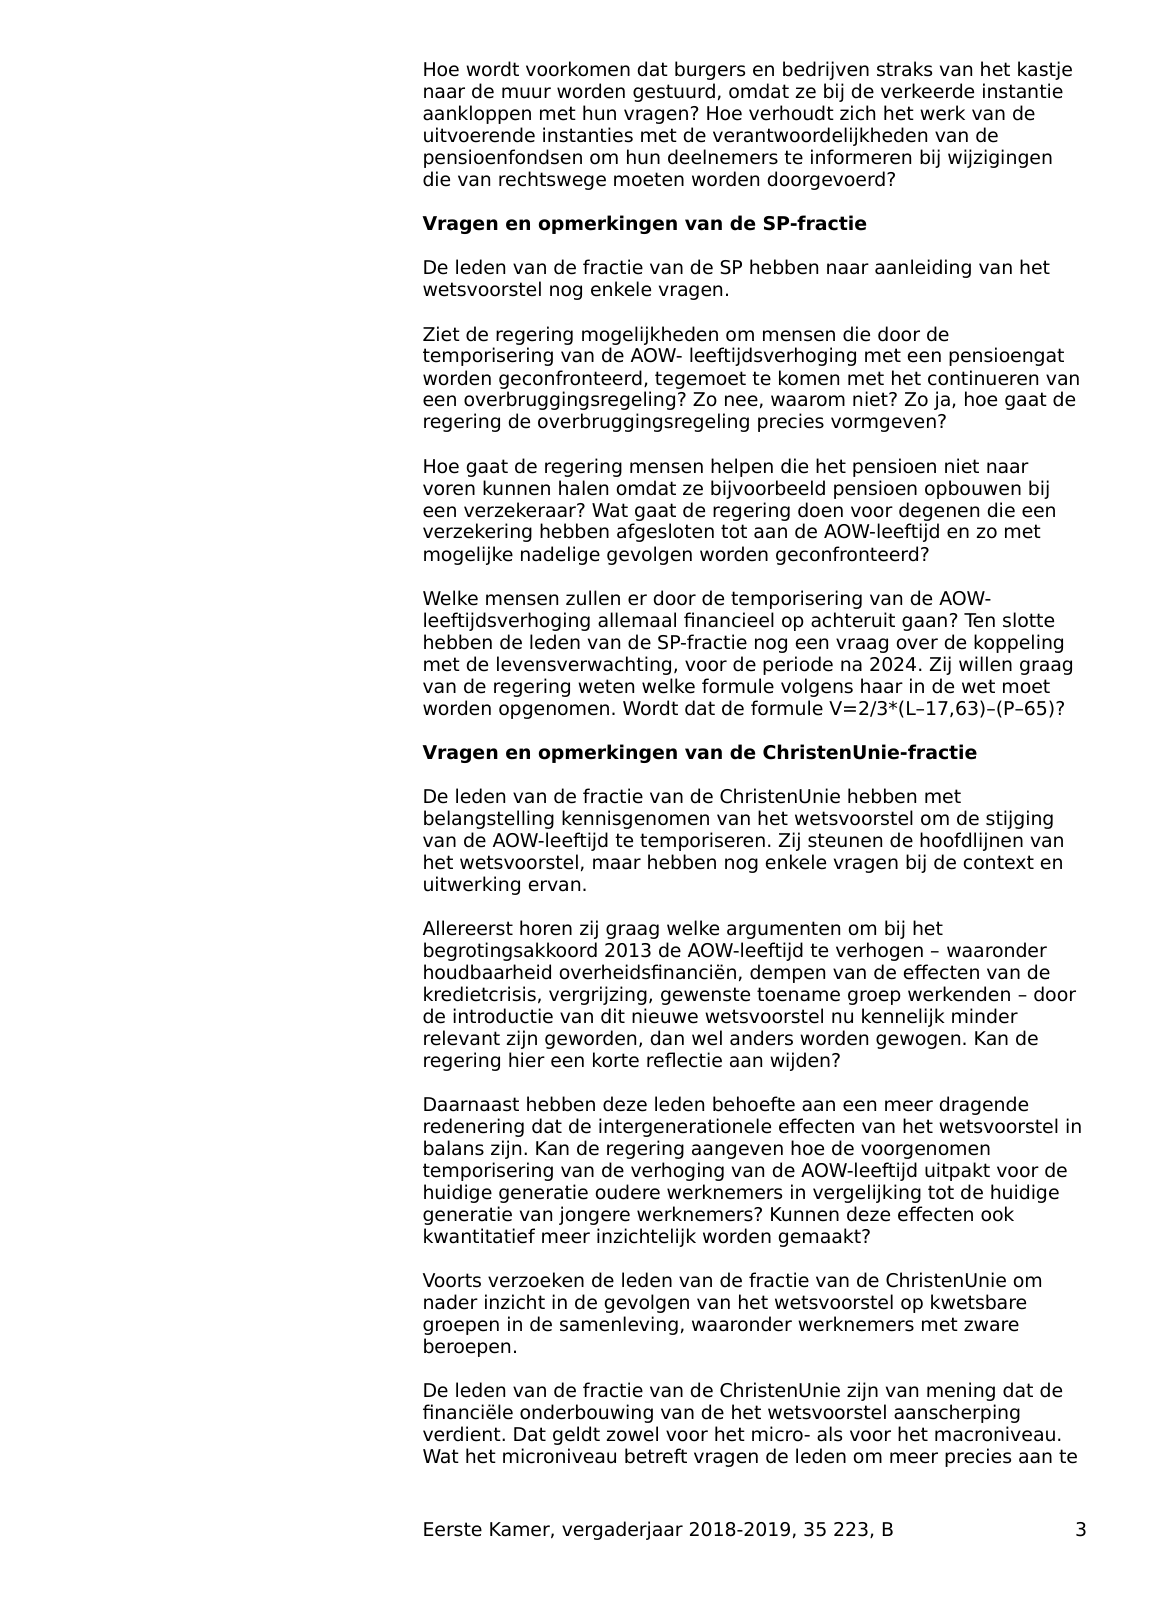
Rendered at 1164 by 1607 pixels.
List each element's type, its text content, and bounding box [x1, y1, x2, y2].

subtitle Vragen en opmerkingen van de SP-fractie [422, 213, 1087, 235]
text De leden van de fractie van de ChristenUnie hebben met belangstelling kennisgenomen van het wetsvoorstel om de stijging van de AOW-leeftijd te temporiseren. Zij steunen de hoofdlijnen van het wetsvoorstel, maar hebben nog enkele vragen bij de context en uitwerking ervan. [422, 786, 1087, 896]
text Hoe gaat de regering mensen helpen die het pensioen niet naar voren kunnen halen omdat ze bijvoorbeeld pensioen opbouwen bij een verzekeraar? Wat gaat de regering doen voor degenen die een verzekering hebben afgesloten tot aan de AOW-leeftijd en zo met mogelijke nadelige gevolgen worden geconfronteerd? [422, 456, 1087, 565]
text De leden van de fractie van de ChristenUnie zijn van mening dat de financiële onderbouwing van de het wetsvoorstel aanscherping verdient. Dat geldt zowel voor het micro- als voor het macroniveau. Wat het microniveau betreft vragen de leden om meer precies aan te [422, 1380, 1087, 1468]
subtitle Vragen en opmerkingen van de ChristenUnie-fractie [422, 742, 1087, 764]
text Welke mensen zullen er door de temporisering van de AOW-leeftijdsverhoging allemaal financieel op achteruit gaan? Ten slotte hebben de leden van de SP-fractie nog een vraag over de koppeling met de levensverwachting, voor de periode na 2024. Zij willen graag van de regering weten welke formule volgens haar in de wet moet worden opgenomen. Wordt dat de formule V=2/3*(L–17,63)–(P–65)? [422, 588, 1087, 719]
text Daarnaast hebben deze leden behoefte aan een meer dragende redenering dat de intergenerationele effecten van het wetsvoorstel in balans zijn. Kan de regering aangeven hoe de voorgenomen temporisering van de verhoging van de AOW-leeftijd uitpakt voor de huidige generatie oudere werknemers in vergelijking tot de huidige generatie van jongere werknemers? Kunnen deze effecten ook kwantitatief meer inzichtelijk worden gemaakt? [422, 1094, 1087, 1248]
text Voorts verzoeken de leden van de fractie van de ChristenUnie om nader inzicht in de gevolgen van het wetsvoorstel op kwetsbare groepen in de samenleving, waaronder werknemers met zware beroepen. [422, 1270, 1087, 1358]
text Hoe wordt voorkomen dat burgers en bedrijven straks van het kastje naar de muur worden gestuurd, omdat ze bij de verkeerde instantie aankloppen met hun vragen? Hoe verhoudt zich het werk van de uitvoerende instanties met de verantwoordelijkheden van de pensioenfondsen om hun deelnemers te informeren bij wijzigingen die van rechtswege moeten worden doorgevoerd? [422, 59, 1087, 191]
text Ziet de regering mogelijkheden om mensen die door de temporisering van de AOW- leeftijdsverhoging met een pensioengat worden geconfronteerd, tegemoet te komen met het continueren van een overbruggingsregeling? Zo nee, waarom niet? Zo ja, hoe gaat de regering de overbruggingsregeling precies vormgeven? [422, 323, 1087, 433]
text De leden van de fractie van de SP hebben naar aanleiding van het wetsvoorstel nog enkele vragen. [422, 257, 1087, 301]
text Allereerst horen zij graag welke argumenten om bij het begrotingsakkoord 2013 de AOW-leeftijd te verhogen – waaronder houdbaarheid overheidsfinanciën, dempen van de effecten van de kredietcrisis, vergrijzing, gewenste toename groep werkenden – door de introductie van dit nieuwe wetsvoorstel nu kennelijk minder relevant zijn geworden, dan wel anders worden gewogen. Kan de regering hier een korte reflectie aan wijden? [422, 918, 1087, 1072]
